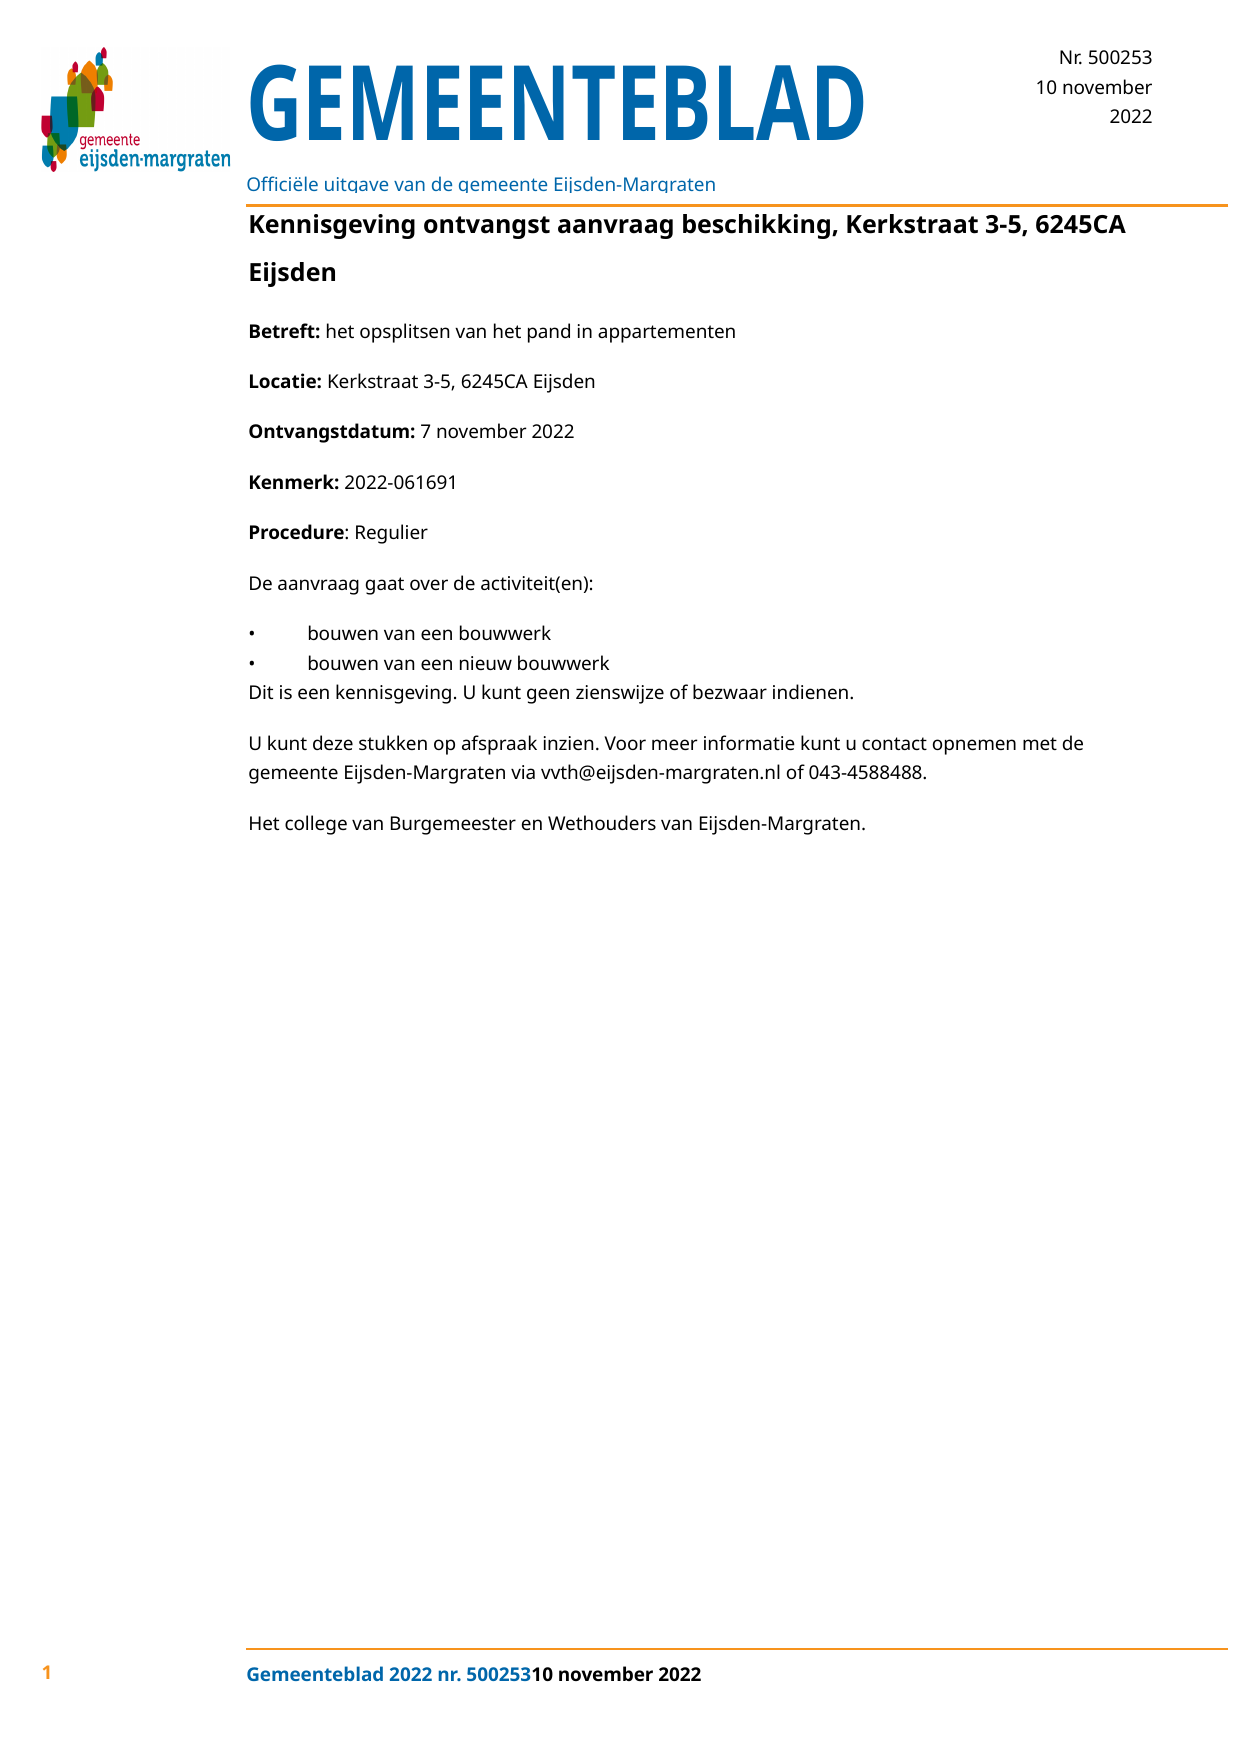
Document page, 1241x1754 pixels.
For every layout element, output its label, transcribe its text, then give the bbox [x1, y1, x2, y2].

text Kenmerk: 2022-061691 [248, 469, 1152, 495]
text Ontvangstdatum: 7 november 2022 [248, 419, 1152, 444]
text Dit is een kennisgeving. U kunt geen zienswijze of bezwaar indienen. [248, 679, 1152, 705]
text Betreft: het opsplitsen van het pand in appartementen [248, 318, 1152, 344]
list bouwen van een nieuw bouwwerk [248, 650, 1152, 676]
list bouwen van een bouwwerk [248, 620, 1152, 646]
text U kunt deze stukken op afspraak inzien. Voor meer informatie kunt u contact opnemen met de gemeente Eijsden-Margraten via vvth@eijsden-margraten.nl of 043-4588488. [248, 730, 1152, 785]
text De aanvraag gaat over de activiteit(en): [248, 570, 1152, 596]
picture [41, 47, 231, 172]
text Het college van Burgemeester en Wethouders van Eijsden-Margraten. [248, 810, 1152, 836]
text Locatie: Kerkstraat 3-5, 6245CA Eijsden [248, 368, 1152, 394]
text Kennisgeving ontvangst aanvraag beschikking, Kerkstraat 3-5, 6245CA Eijsden [248, 207, 1152, 288]
text Procedure: Regulier [248, 519, 1152, 545]
